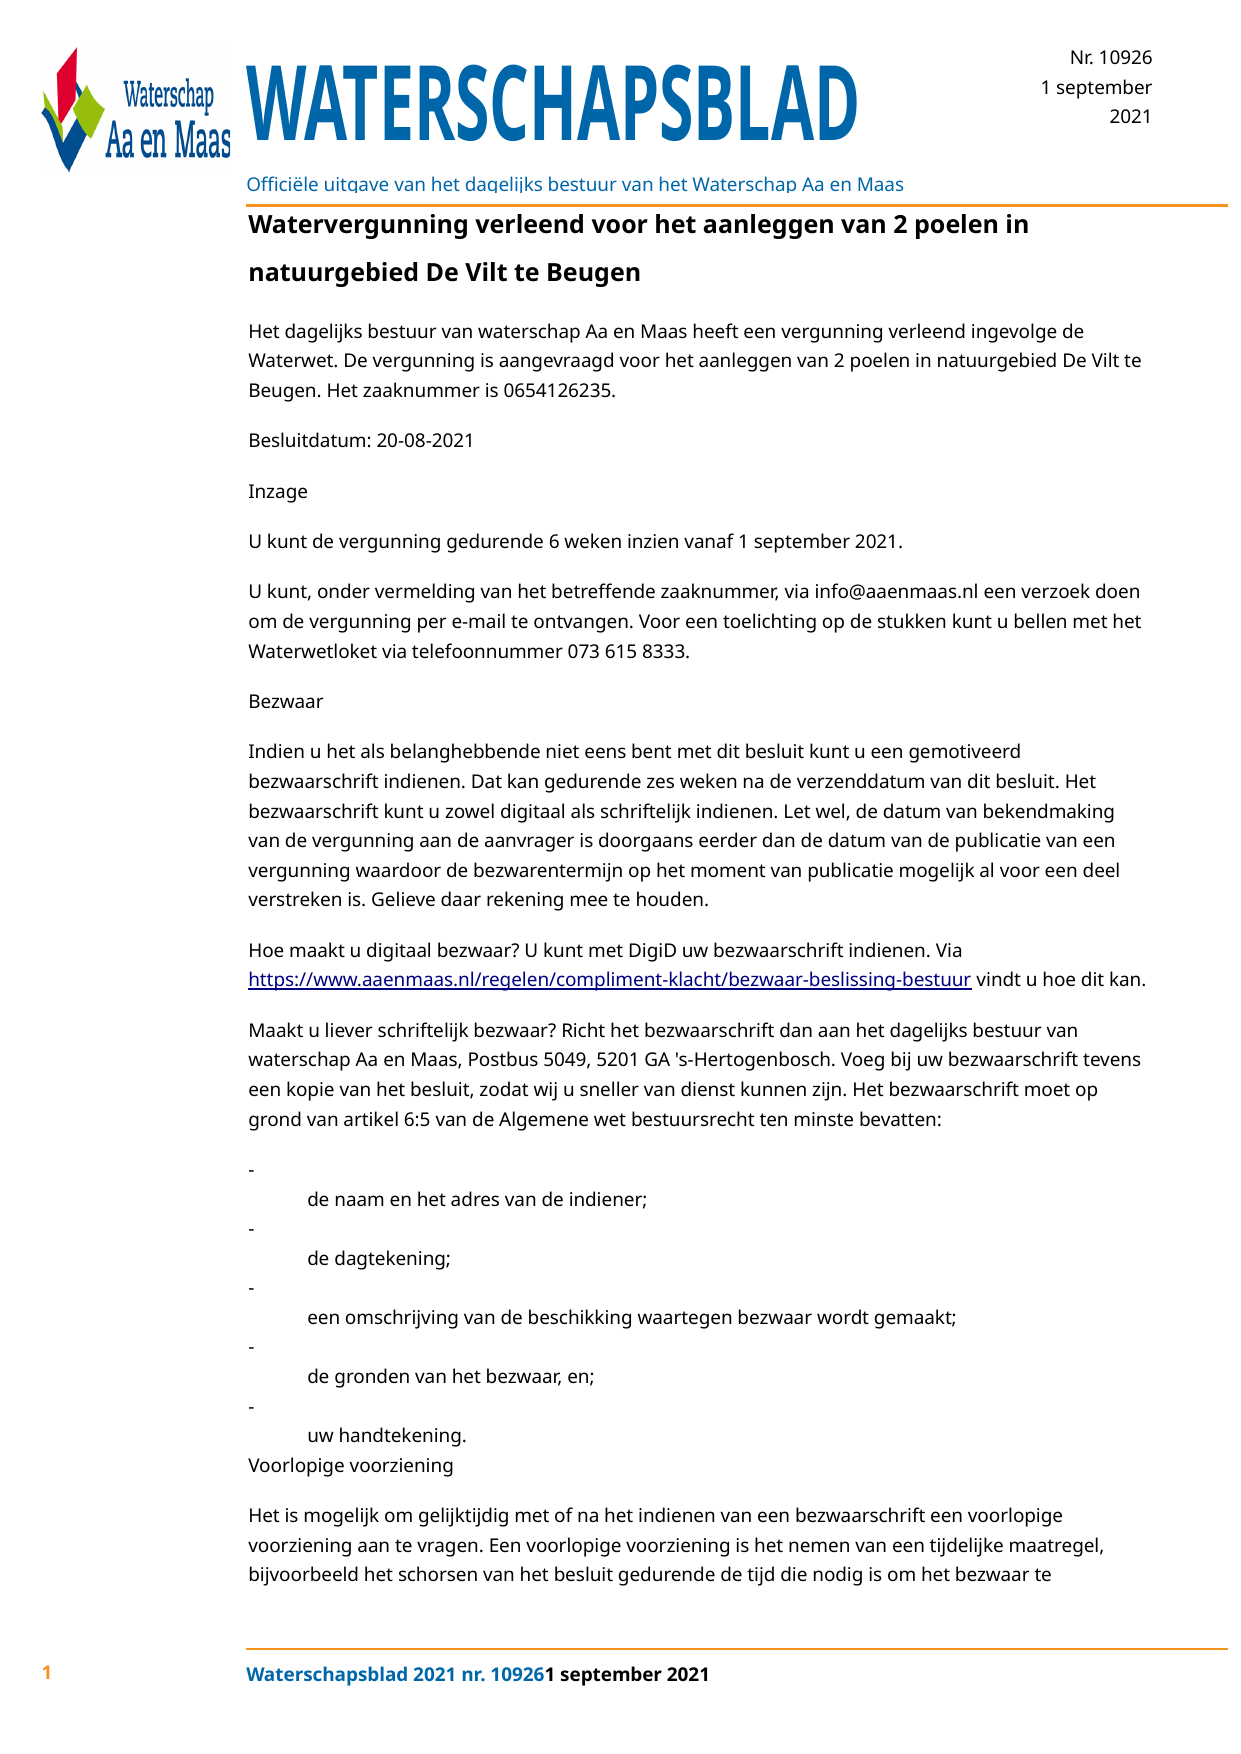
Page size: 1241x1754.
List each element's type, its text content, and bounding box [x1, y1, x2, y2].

text Besluitdatum: 20-08-2021 [248, 427, 1152, 453]
text Inzage [248, 478, 1152, 504]
picture [41, 47, 231, 172]
list de gronden van het bezwaar, en; [248, 1363, 1152, 1389]
text Het dagelijks bestuur van waterschap Aa en Maas heeft een vergunning verleend ingevolge de Waterwet. De vergunning is aangevraagd voor het aanleggen van 2 poelen in natuurgebied De Vilt te Beugen. Het zaaknummer is 0654126235. [248, 318, 1152, 403]
text U kunt de vergunning gedurende 6 weken inzien vanaf 1 september 2021. [248, 528, 1152, 554]
text Watervergunning verleend voor het aanleggen van 2 poelen in natuurgebied De Vilt te Beugen [248, 207, 1152, 288]
list een omschrijving van de beschikking waartegen bezwaar wordt gemaakt; [248, 1304, 1152, 1330]
text Hoe maakt u digitaal bezwaar? U kunt met DigiD uw bezwaarschrift indienen. Via https://www.aaenmaas.nl/regelen/compliment-klacht/bezwaar-beslissing-bestuur vindt u hoe dit kan. [248, 937, 1152, 992]
list de naam en het adres van de indiener; [248, 1186, 1152, 1212]
text Maakt u liever schriftelijk bezwaar? Richt het bezwaarschrift dan aan het dagelijks bestuur van waterschap Aa en Maas, Postbus 5049, 5201 GA 's-Hertogenbosch. Voeg bij uw bezwaarschrift tevens een kopie van het besluit, zodat wij u sneller van dienst kunnen zijn. Het bezwaarschrift moet op grond van artikel 6:5 van de Algemene wet bestuursrecht ten minste bevatten: [248, 1017, 1152, 1132]
list uw handtekening. [248, 1422, 1152, 1448]
text Indien u het als belanghebbende niet eens bent met dit besluit kunt u een gemotiveerd bezwaarschrift indienen. Dat kan gedurende zes weken na de verzenddatum van dit besluit. Het bezwaarschrift kunt u zowel digitaal als schriftelijk indienen. Let wel, de datum van bekendmaking van de vergunning aan de aanvrager is doorgaans eerder dan de datum van de publicatie van een vergunning waardoor de bezwarentermijn op het moment van publicatie mogelijk al voor een deel verstreken is. Gelieve daar rekening mee te houden. [248, 739, 1152, 912]
text Het is mogelijk om gelijktijdig met of na het indienen van een bezwaarschrift een voorlopige voorziening aan te vragen. Een voorlopige voorziening is het nemen van een tijdelijke maatregel, bijvoorbeeld het schorsen van het besluit gedurende de tijd die nodig is om het bezwaar te [248, 1502, 1152, 1587]
list de dagtekening; [248, 1245, 1152, 1271]
text U kunt, onder vermelding van het betreffende zaaknummer, via info@aaenmaas.nl een verzoek doen om de vergunning per e-mail te ontvangen. Voor een toelichting op de stukken kunt u bellen met het Waterwetloket via telefoonnummer 073 615 8333. [248, 579, 1152, 664]
text Bezwaar [248, 688, 1152, 714]
text Voorlopige voorziening [248, 1452, 1152, 1478]
